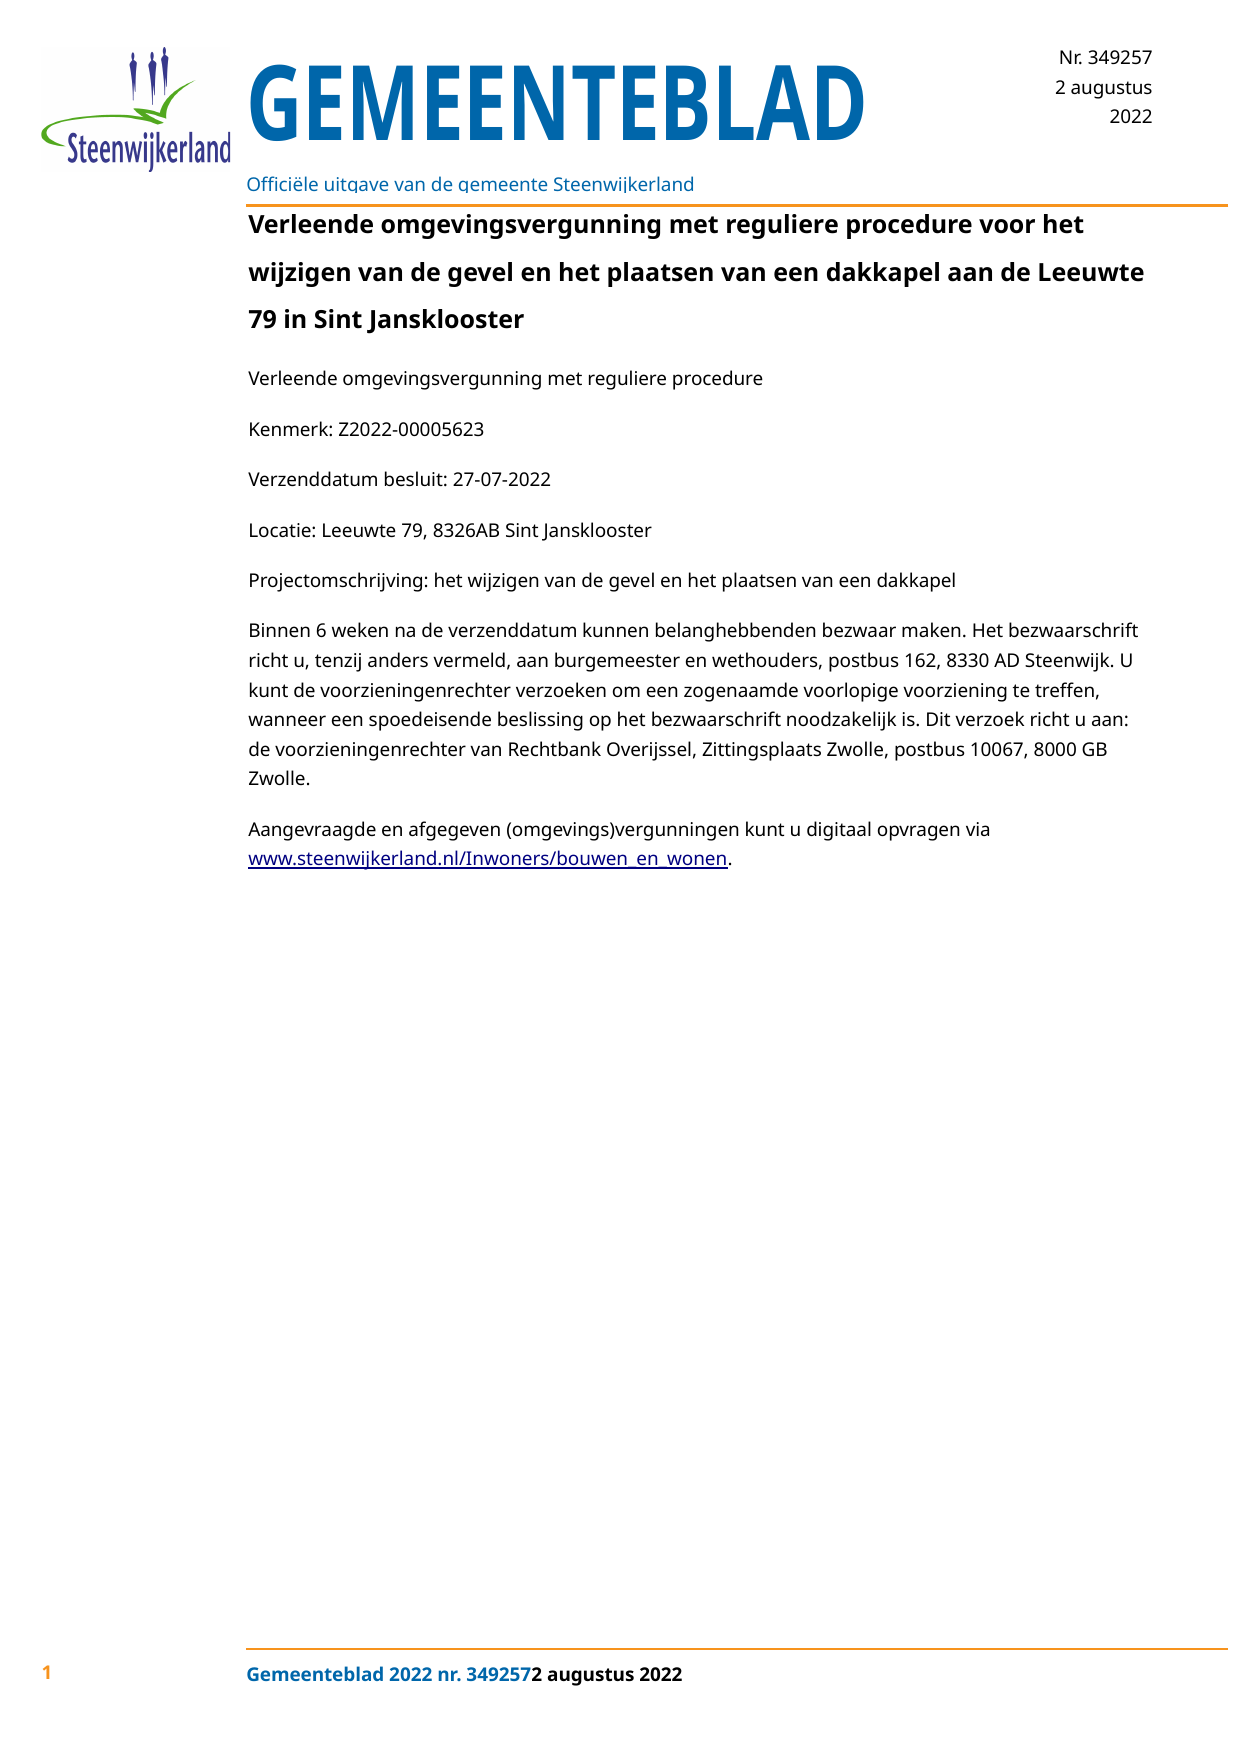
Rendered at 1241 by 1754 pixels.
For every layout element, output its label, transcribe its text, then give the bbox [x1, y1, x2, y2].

text Locatie: Leeuwte 79, 8326AB Sint Jansklooster [248, 517, 1152, 542]
text Verleende omgevingsvergunning met reguliere procedure [248, 366, 1152, 391]
text Binnen 6 weken na de verzenddatum kunnen belanghebbenden bezwaar maken. Het bezwaarschrift richt u, tenzij anders vermeld, aan burgemeester en wethouders, postbus 162, 8330 AD Steenwijk. U kunt de voorzieningenrechter verzoeken om een zogenaamde voorlopige voorziening te treffen, wanneer een spoedeisende beslissing op het bezwaarschrift noodzakelijk is. Dit verzoek richt u aan: de voorzieningenrechter van Rechtbank Overijssel, Zittingsplaats Zwolle, postbus 10067, 8000 GB Zwolle. [248, 618, 1152, 791]
picture [41, 47, 231, 172]
text Verzenddatum besluit: 27-07-2022 [248, 466, 1152, 492]
text Verleende omgevingsvergunning met reguliere procedure voor het wijzigen van de gevel en het plaatsen van een dakkapel aan de Leeuwte 79 in Sint Jansklooster [248, 207, 1152, 336]
text Aangevraagde en afgegeven (omgevings)vergunningen kunt u digitaal opvragen via www.steenwijkerland.nl/Inwoners/bouwen_en_wonen. [248, 816, 1152, 871]
text Projectomschrijving: het wijzigen van de gevel en het plaatsen van een dakkapel [248, 567, 1152, 593]
text Kenmerk: Z2022-00005623 [248, 416, 1152, 442]
